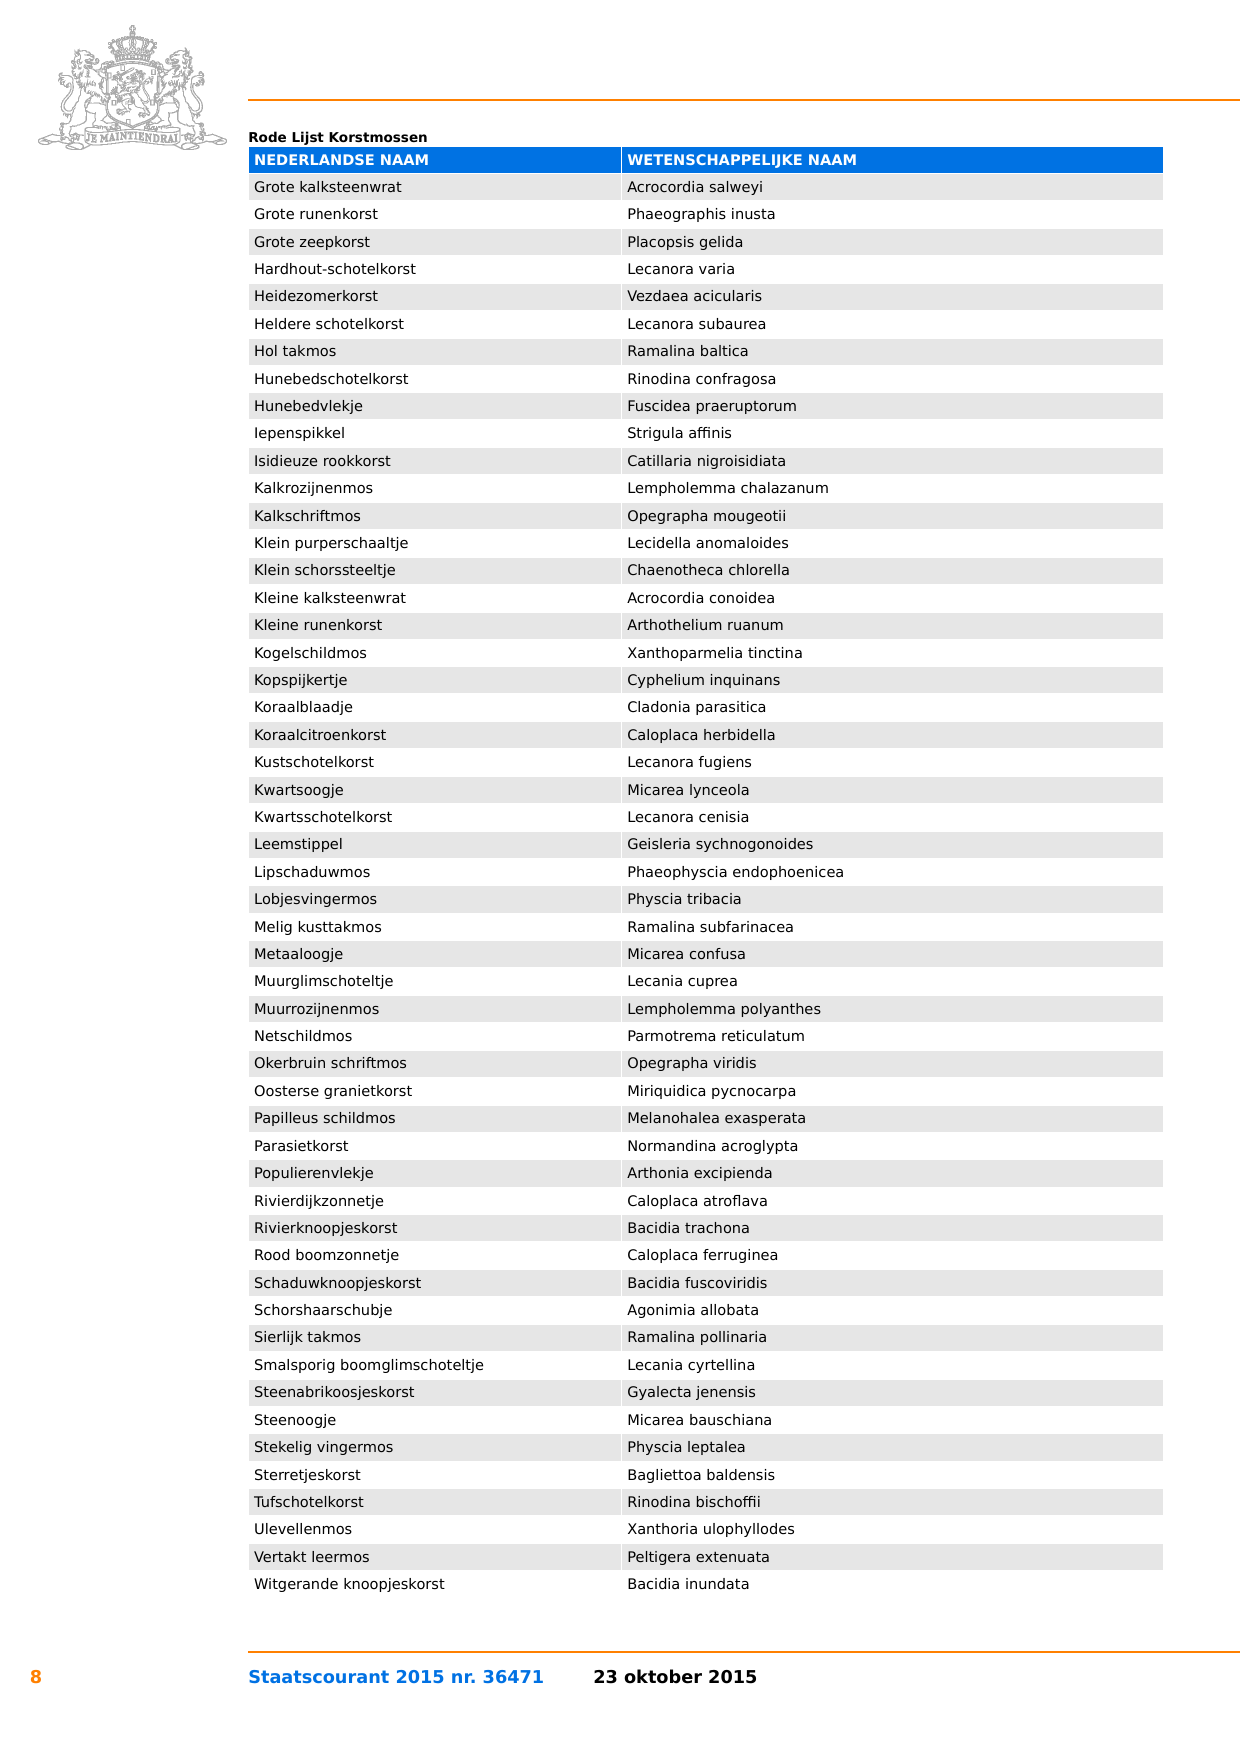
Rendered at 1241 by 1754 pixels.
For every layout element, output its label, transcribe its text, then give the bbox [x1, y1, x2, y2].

table_cell Heidezomerkorst [249, 284, 621, 310]
table_cell Micarea lynceola [622, 777, 1163, 803]
table_cell Caloplaca ferruginea [622, 1243, 1163, 1269]
table_cell Iepenspikkel [249, 421, 621, 447]
table_cell Ramalina subfarinacea [622, 914, 1163, 940]
table_cell Stekelig vingermos [249, 1434, 621, 1461]
table_cell Lobjesvingermos [249, 886, 621, 913]
table_cell Xanthoparmelia tinctina [622, 640, 1163, 666]
table_cell Ramalina baltica [622, 339, 1163, 365]
table_cell Normandina acroglypta [622, 1133, 1163, 1159]
table_cell Micarea confusa [622, 941, 1163, 967]
table_cell Tufschotelkorst [249, 1489, 621, 1515]
table_cell Hunebedvlekje [249, 393, 621, 419]
table_cell Miriquidica pycnocarpa [622, 1078, 1163, 1104]
table_cell Strigula affinis [622, 421, 1163, 447]
table_cell Rinodina bischoffii [622, 1489, 1163, 1515]
table_cell Arthonia excipienda [622, 1160, 1163, 1187]
table_cell Chaenotheca chlorella [622, 558, 1163, 584]
table_cell Kalkrozijnenmos [249, 475, 621, 502]
table_cell Arthothelium ruanum [622, 613, 1163, 639]
table_cell Hunebedschotelkorst [249, 366, 621, 392]
table_cell Kogelschildmos [249, 640, 621, 666]
table_cell Acrocordia salweyi [622, 174, 1163, 200]
table_cell Hardhout-schotelkorst [249, 256, 621, 283]
picture [38, 25, 227, 150]
table_header Rode Lijst Korstmossen [248, 130, 1163, 146]
table_cell Micarea bauschiana [622, 1407, 1163, 1433]
table_cell Muurglimschoteltje [249, 969, 621, 995]
table_cell Muurrozijnenmos [249, 996, 621, 1022]
table_cell Steenoogje [249, 1407, 621, 1433]
table_cell Lipschaduwmos [249, 859, 621, 885]
table_cell Rivierknoopjeskorst [249, 1215, 621, 1241]
table_cell Bagliettoa baldensis [622, 1462, 1163, 1488]
table_cell Bacidia inundata [622, 1571, 1163, 1598]
table_cell Xanthoria ulophyllodes [622, 1516, 1163, 1543]
table_cell Smalsporig boomglimschoteltje [249, 1352, 621, 1378]
table_cell Rinodina confragosa [622, 366, 1163, 392]
table_cell Cladonia parasitica [622, 695, 1163, 721]
table_cell Rivierdijkzonnetje [249, 1188, 621, 1214]
table_cell Opegrapha mougeotii [622, 503, 1163, 529]
table_cell Oosterse granietkorst [249, 1078, 621, 1104]
table_cell Physcia tribacia [622, 886, 1163, 913]
table_cell Lecania cyrtellina [622, 1352, 1163, 1378]
table_cell Rood boomzonnetje [249, 1243, 621, 1269]
table_cell Okerbruin schriftmos [249, 1051, 621, 1077]
table_cell Lecanora fugiens [622, 749, 1163, 776]
table_cell Koraalcitroenkorst [249, 722, 621, 748]
table_cell Bacidia fuscoviridis [622, 1270, 1163, 1296]
table_cell Heldere schotelkorst [249, 311, 621, 337]
table_cell Opegrapha viridis [622, 1051, 1163, 1077]
table_cell Witgerande knoopjeskorst [249, 1571, 621, 1598]
table_cell Ulevellenmos [249, 1516, 621, 1543]
table_cell Schaduwknoopjeskorst [249, 1270, 621, 1296]
table_cell Lecanora cenisia [622, 804, 1163, 831]
table_cell Geisleria sychnogonoides [622, 832, 1163, 858]
table_cell Lempholemma chalazanum [622, 475, 1163, 502]
table_cell Isidieuze rookkorst [249, 448, 621, 474]
table_cell Kopspijkertje [249, 667, 621, 693]
table_cell Gyalecta jenensis [622, 1380, 1163, 1406]
table_cell Agonimia allobata [622, 1297, 1163, 1324]
table_cell Klein schorssteeltje [249, 558, 621, 584]
table_cell Placopsis gelida [622, 229, 1163, 255]
table_cell Kwartsoogje [249, 777, 621, 803]
table_cell Schorshaarschubje [249, 1297, 621, 1324]
table_cell Steenabrikoosjeskorst [249, 1380, 621, 1406]
table_cell Papilleus schildmos [249, 1106, 621, 1132]
table_cell Phaeophyscia endophoenicea [622, 859, 1163, 885]
table_cell Melig kusttakmos [249, 914, 621, 940]
table_cell Ramalina pollinaria [622, 1325, 1163, 1351]
table_cell Vertakt leermos [249, 1544, 621, 1570]
table_cell Parmotrema reticulatum [622, 1023, 1163, 1050]
table_cell Vezdaea acicularis [622, 284, 1163, 310]
table_cell Lecanora varia [622, 256, 1163, 283]
table_cell Kwartsschotelkorst [249, 804, 621, 831]
table_cell Lecania cuprea [622, 969, 1163, 995]
table_cell Bacidia trachona [622, 1215, 1163, 1241]
table_cell Grote runenkorst [249, 201, 621, 228]
table_cell Grote kalksteenwrat [249, 174, 621, 200]
table_cell Lecanora subaurea [622, 311, 1163, 337]
table_cell Populierenvlekje [249, 1160, 621, 1187]
table_cell Lempholemma polyanthes [622, 996, 1163, 1022]
table_cell Acrocordia conoidea [622, 585, 1163, 611]
table_cell Kleine kalksteenwrat [249, 585, 621, 611]
table_cell Fuscidea praeruptorum [622, 393, 1163, 419]
table_cell Metaaloogje [249, 941, 621, 967]
table_cell Sterretjeskorst [249, 1462, 621, 1488]
table_cell Lecidella anomaloides [622, 530, 1163, 557]
table_cell Grote zeepkorst [249, 229, 621, 255]
table_cell Melanohalea exasperata [622, 1106, 1163, 1132]
table_cell WETENSCHAPPELIJKE NAAM [622, 147, 1163, 173]
table_cell Phaeographis inusta [622, 201, 1163, 228]
table_cell Klein purperschaaltje [249, 530, 621, 557]
table_cell NEDERLANDSE NAAM [249, 147, 621, 173]
table_cell Parasietkorst [249, 1133, 621, 1159]
table_cell Netschildmos [249, 1023, 621, 1050]
table_cell Caloplaca atroflava [622, 1188, 1163, 1214]
table_cell Catillaria nigroisidiata [622, 448, 1163, 474]
table_cell Hol takmos [249, 339, 621, 365]
table_cell Koraalblaadje [249, 695, 621, 721]
table_cell Caloplaca herbidella [622, 722, 1163, 748]
table_cell Physcia leptalea [622, 1434, 1163, 1461]
table_cell Sierlijk takmos [249, 1325, 621, 1351]
table_cell Kustschotelkorst [249, 749, 621, 776]
table_cell Leemstippel [249, 832, 621, 858]
table_cell Kleine runenkorst [249, 613, 621, 639]
table_cell Kalkschriftmos [249, 503, 621, 529]
table_cell Cyphelium inquinans [622, 667, 1163, 693]
table_cell Peltigera extenuata [622, 1544, 1163, 1570]
